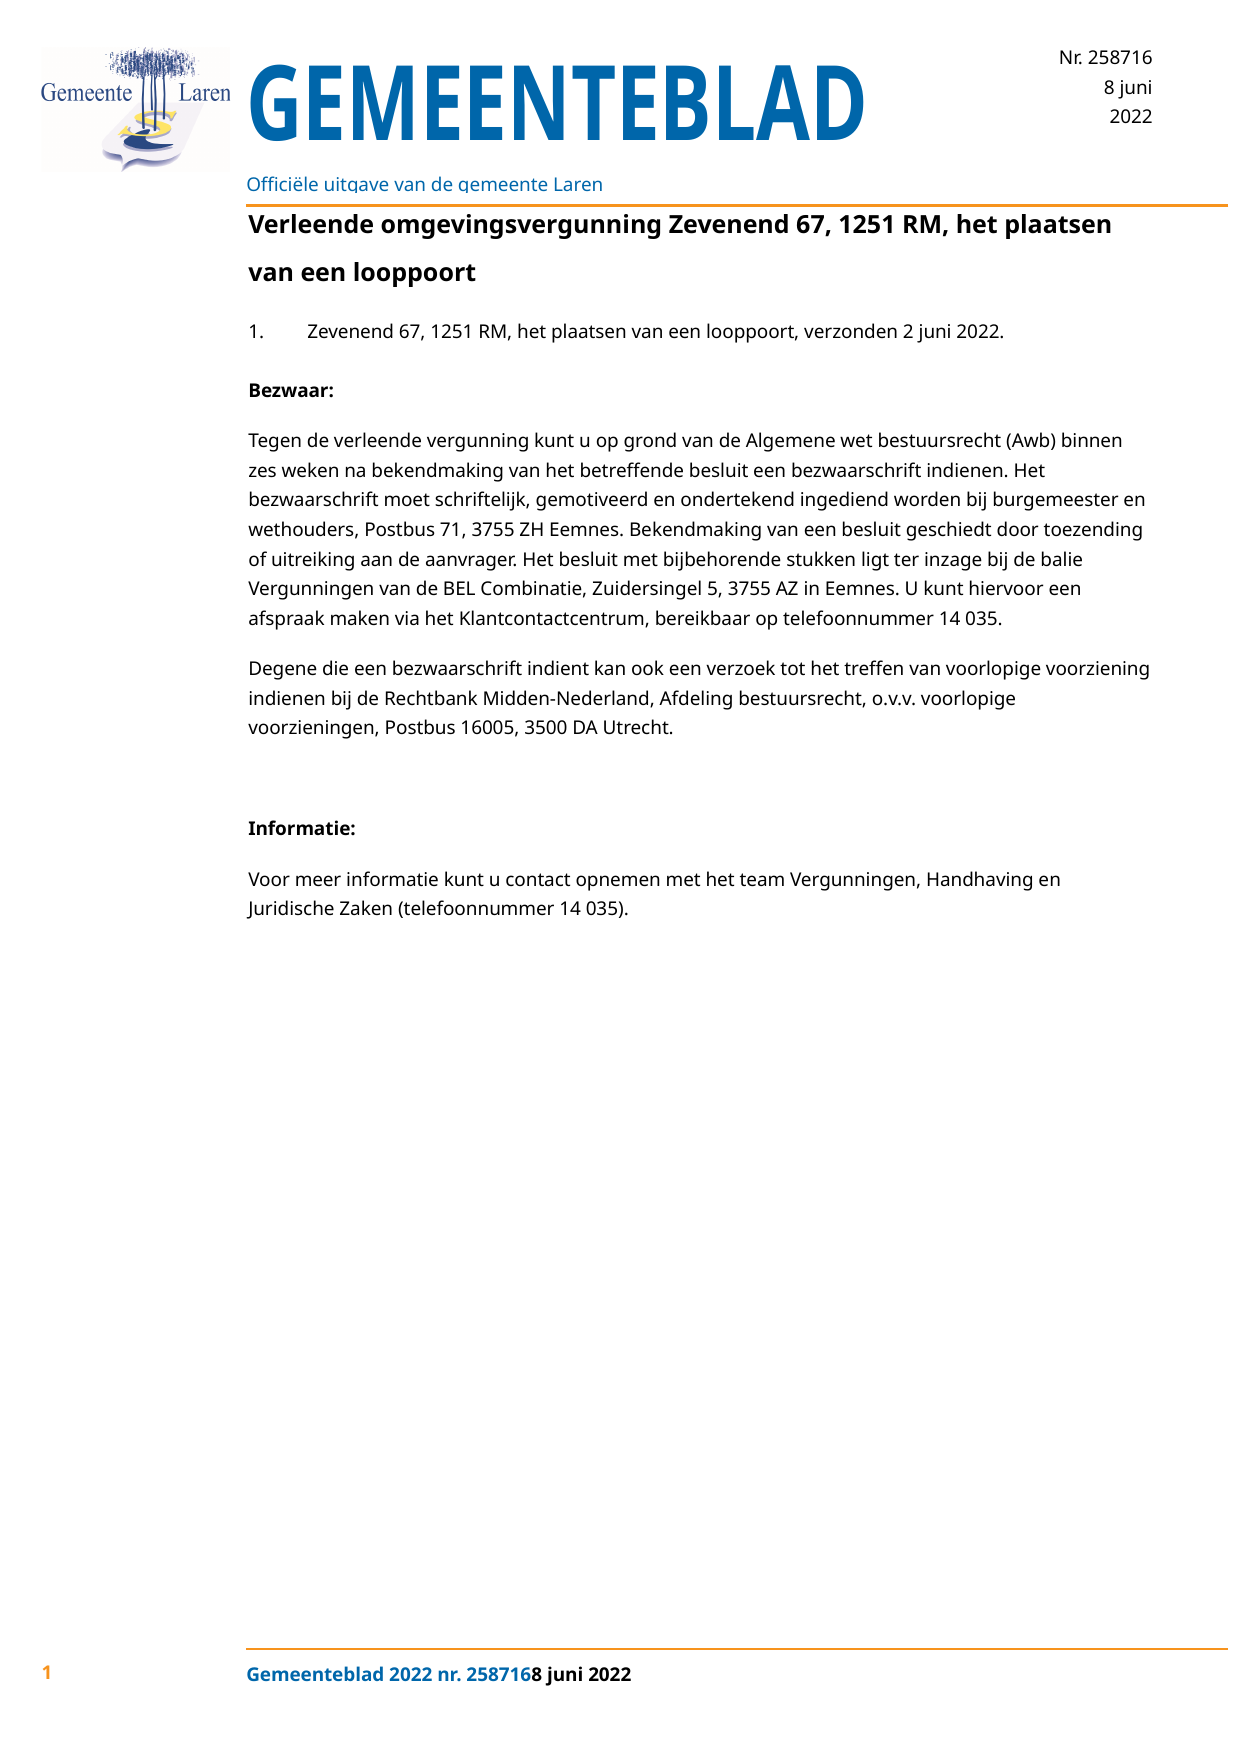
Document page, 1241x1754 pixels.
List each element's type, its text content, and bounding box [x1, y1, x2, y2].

text Tegen de verleende vergunning kunt u op grond van de Algemene wet bestuursrecht (Awb) binnen zes weken na bekendmaking van het betreffende besluit een bezwaarschrift indienen. Het bezwaarschrift moet schriftelijk, gemotiveerd en ondertekend ingediend worden bij burgemeester en wethouders, Postbus 71, 3755 ZH Eemnes. Bekendmaking van een besluit geschiedt door toezending of uitreiking aan de aanvrager. Het besluit met bijbehorende stukken ligt ter inzage bij de balie Vergunningen van de BEL Combinatie, Zuidersingel 5, 3755 AZ in Eemnes. U kunt hiervoor een afspraak maken via het Klantcontactcentrum, bereikbaar op telefoonnummer 14 035. [248, 427, 1152, 631]
text Degene die een bezwaarschrift indient kan ook een verzoek tot het treffen van voorlopige voorziening indienen bij de Rechtbank Midden-Nederland, Afdeling bestuursrecht, o.v.v. voorlopige voorzieningen, Postbus 16005, 3500 DA Utrecht. [248, 655, 1152, 740]
list Zevenend 67, 1251 RM, het plaatsen van een looppoort, verzonden 2 juni 2022. [248, 318, 1152, 344]
text Informatie: [248, 815, 1152, 841]
text Voor meer informatie kunt u contact opnemen met het team Vergunningen, Handhaving en Juridische Zaken (telefoonnummer 14 035). [248, 866, 1152, 921]
picture [41, 47, 231, 172]
text Verleende omgevingsvergunning Zevenend 67, 1251 RM, het plaatsen van een looppoort [248, 207, 1152, 288]
text Bezwaar: [248, 377, 1152, 403]
